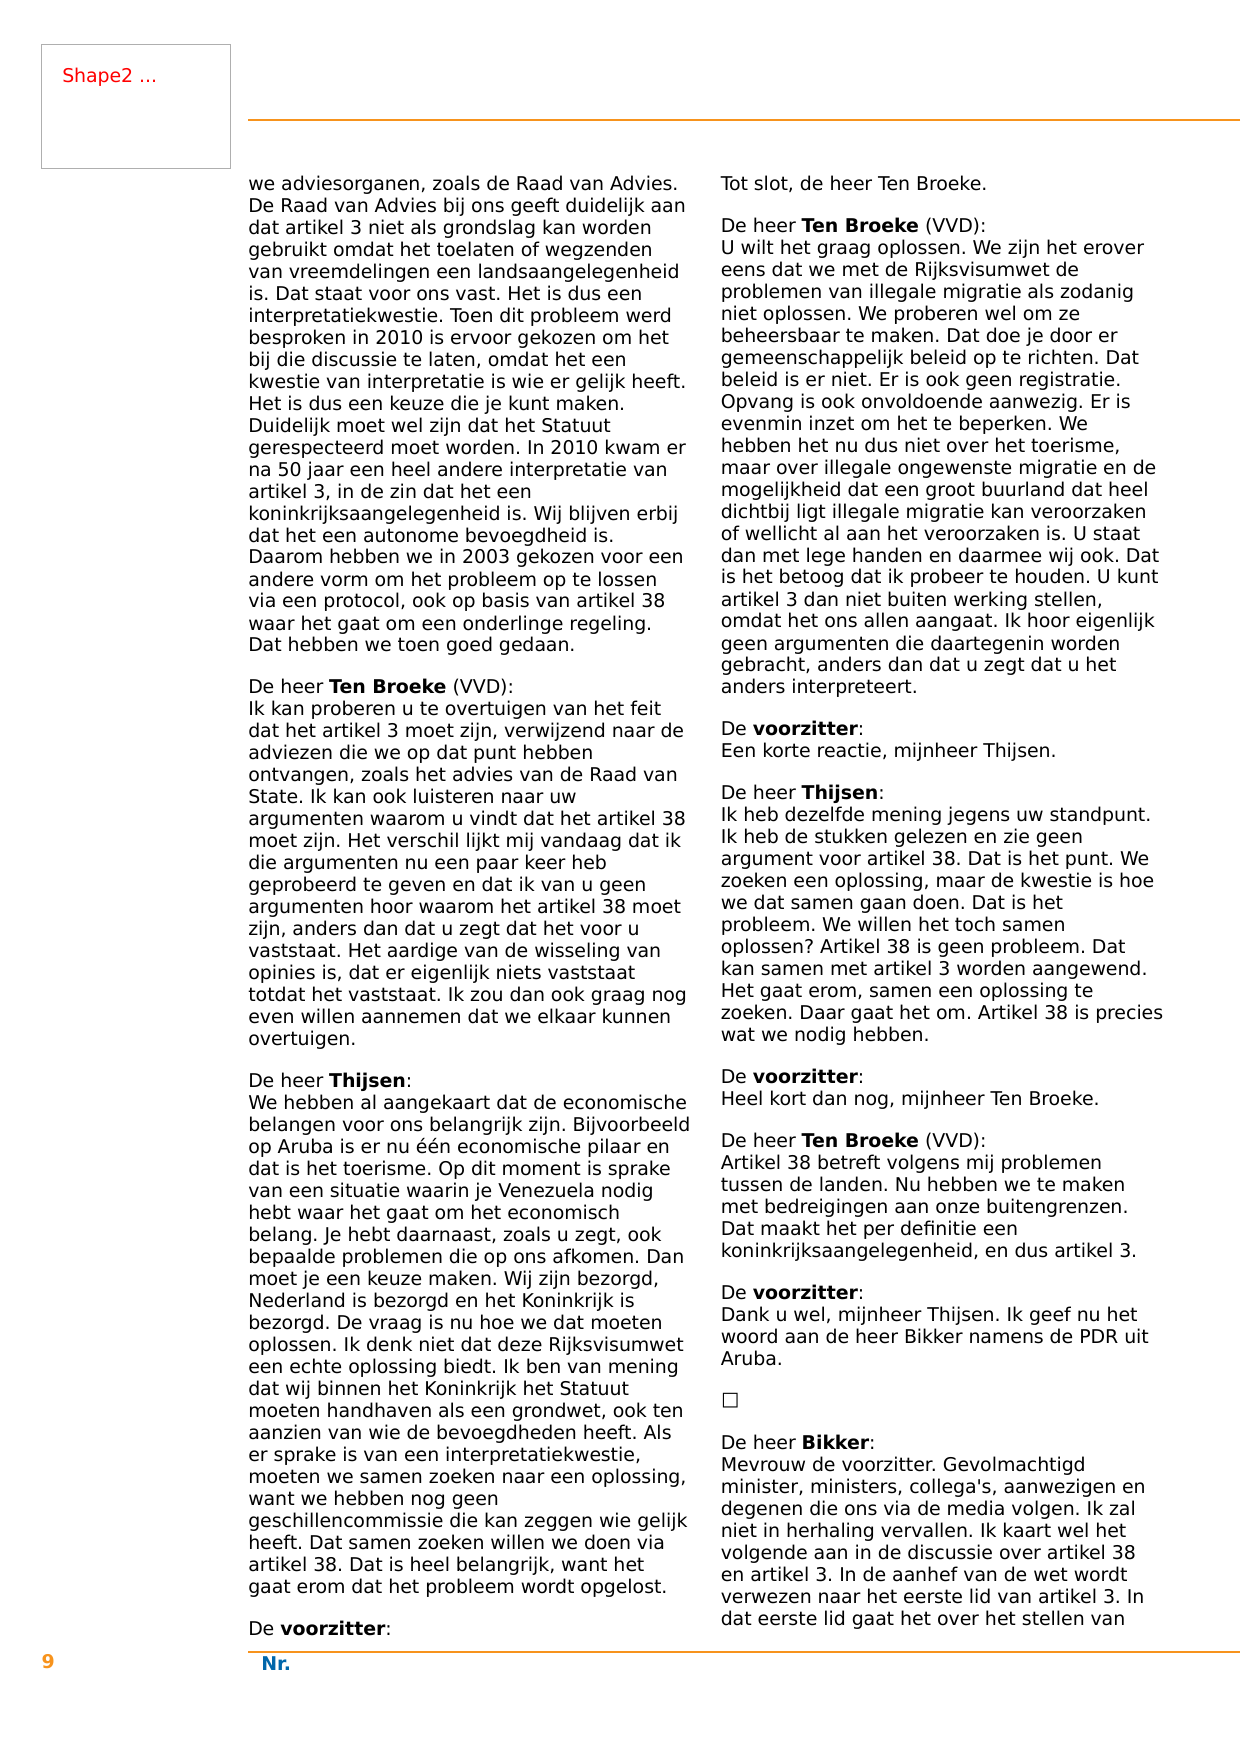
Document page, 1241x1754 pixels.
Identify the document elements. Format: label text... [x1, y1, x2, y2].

text Mevrouw de voorzitter. Gevolmachtigd minister, ministers, collega's, aanwezigen en degenen die ons via de media volgen. Ik zal niet in herhaling vervallen. Ik kaart wel het volgende aan in de discussie over artikel 38 en artikel 3. In de aanhef van de wet wordt verwezen naar het eerste lid van artikel 3. In dat eerste lid gaat het over het stellen van [721, 1454, 1163, 1629]
text De heer Thijsen: [248, 1070, 691, 1092]
text De voorzitter: [721, 1282, 1163, 1304]
text De heer Ten Broeke (VVD): [248, 676, 691, 698]
text Een korte reactie, mijnheer Thijsen. [721, 740, 1163, 762]
text Ik heb dezelfde mening jegens uw standpunt. Ik heb de stukken gelezen en zie geen argument voor artikel 38. Dat is het punt. We zoeken een oplossing, maar de kwestie is hoe we dat samen gaan doen. Dat is het probleem. We willen het toch samen oplossen? Artikel 38 is geen probleem. Dat kan samen met artikel 3 worden aangewend. Het gaat erom, samen een oplossing te zoeken. Daar gaat het om. Artikel 38 is precies wat we nodig hebben. [721, 804, 1163, 1046]
text De voorzitter: [248, 1617, 691, 1639]
text we adviesorganen, zoals de Raad van Advies. De Raad van Advies bij ons geeft duidelijk aan dat artikel 3 niet als grondslag kan worden gebruikt omdat het toelaten of wegzenden van vreemdelingen een landsaangelegenheid is. Dat staat voor ons vast. Het is dus een interpretatiekwestie. Toen dit probleem werd besproken in 2010 is ervoor gekozen om het bij die discussie te laten, omdat het een kwestie van interpretatie is wie er gelijk heeft. Het is dus een keuze die je kunt maken. Duidelijk moet wel zijn dat het Statuut gerespecteerd moet worden. In 2010 kwam er na 50 jaar een heel andere interpretatie van artikel 3, in de zin dat het een koninkrijksaangelegenheid is. Wij blijven erbij dat het een autonome bevoegdheid is. Daarom hebben we in 2003 gekozen voor een andere vorm om het probleem op te lossen via een protocol, ook op basis van artikel 38 waar het gaat om een onderlinge regeling. Dat hebben we toen goed gedaan. [248, 173, 691, 656]
text We hebben al aangekaart dat de economische belangen voor ons belangrijk zijn. Bijvoorbeeld op Aruba is er nu één economische pilaar en dat is het toerisme. Op dit moment is sprake van een situatie waarin je Venezuela nodig hebt waar het gaat om het economisch belang. Je hebt daarnaast, zoals u zegt, ook bepaalde problemen die op ons afkomen. Dan moet je een keuze maken. Wij zijn bezorgd, Nederland is bezorgd en het Koninkrijk is bezorgd. De vraag is nu hoe we dat moeten oplossen. Ik denk niet dat deze Rijksvisumwet een echte oplossing biedt. Ik ben van mening dat wij binnen het Koninkrijk het Statuut moeten handhaven als een grondwet, ook ten aanzien van wie de bevoegdheden heeft. Als er sprake is van een interpretatiekwestie, moeten we samen zoeken naar een oplossing, want we hebben nog geen geschillencommissie die kan zeggen wie gelijk heeft. Dat samen zoeken willen we doen via artikel 38. Dat is heel belangrijk, want het gaat erom dat het probleem wordt opgelost. [248, 1092, 691, 1597]
text De voorzitter: [721, 718, 1163, 740]
text De voorzitter: [721, 1066, 1163, 1088]
text Artikel 38 betreft volgens mij problemen tussen de landen. Nu hebben we te maken met bedreigingen aan onze buitengrenzen. Dat maakt het per definitie een koninkrijksaangelegenheid, en dus artikel 3. [721, 1152, 1163, 1262]
text De heer Ten Broeke (VVD): [721, 1130, 1163, 1152]
text De heer Thijsen: [721, 782, 1163, 804]
text Tot slot, de heer Ten Broeke. [721, 173, 1163, 195]
text U wilt het graag oplossen. We zijn het erover eens dat we met de Rijksvisumwet de problemen van illegale migratie als zodanig niet oplossen. We proberen wel om ze beheersbaar te maken. Dat doe je door er gemeenschappelijk beleid op te richten. Dat beleid is er niet. Er is ook geen registratie. Opvang is ook onvoldoende aanwezig. Er is evenmin inzet om het te beperken. We hebben het nu dus niet over het toerisme, maar over illegale ongewenste migratie en de mogelijkheid dat een groot buurland dat heel dichtbij ligt illegale migratie kan veroorzaken of wellicht al aan het veroorzaken is. U staat dan met lege handen en daarmee wij ook. Dat is het betoog dat ik probeer te houden. U kunt artikel 3 dan niet buiten werking stellen, omdat het ons allen aangaat. Ik hoor eigenlijk geen argumenten die daartegenin worden gebracht, anders dan dat u zegt dat u het anders interpreteert. [721, 237, 1163, 698]
text Heel kort dan nog, mijnheer Ten Broeke. [721, 1088, 1163, 1110]
text De heer Ten Broeke (VVD): [721, 215, 1163, 237]
text ⬜ [721, 1390, 1163, 1412]
text De heer Bikker: [721, 1432, 1163, 1454]
text Dank u wel, mijnheer Thijsen. Ik geef nu het woord aan de heer Bikker namens de PDR uit Aruba. [721, 1304, 1163, 1370]
text Ik kan proberen u te overtuigen van het feit dat het artikel 3 moet zijn, verwijzend naar de adviezen die we op dat punt hebben ontvangen, zoals het advies van de Raad van State. Ik kan ook luisteren naar uw argumenten waarom u vindt dat het artikel 38 moet zijn. Het verschil lijkt mij vandaag dat ik die argumenten nu een paar keer heb geprobeerd te geven en dat ik van u geen argumenten hoor waarom het artikel 38 moet zijn, anders dan dat u zegt dat het voor u vaststaat. Het aardige van de wisseling van opinies is, dat er eigenlijk niets vaststaat totdat het vaststaat. Ik zou dan ook graag nog even willen aannemen dat we elkaar kunnen overtuigen. [248, 698, 691, 1050]
